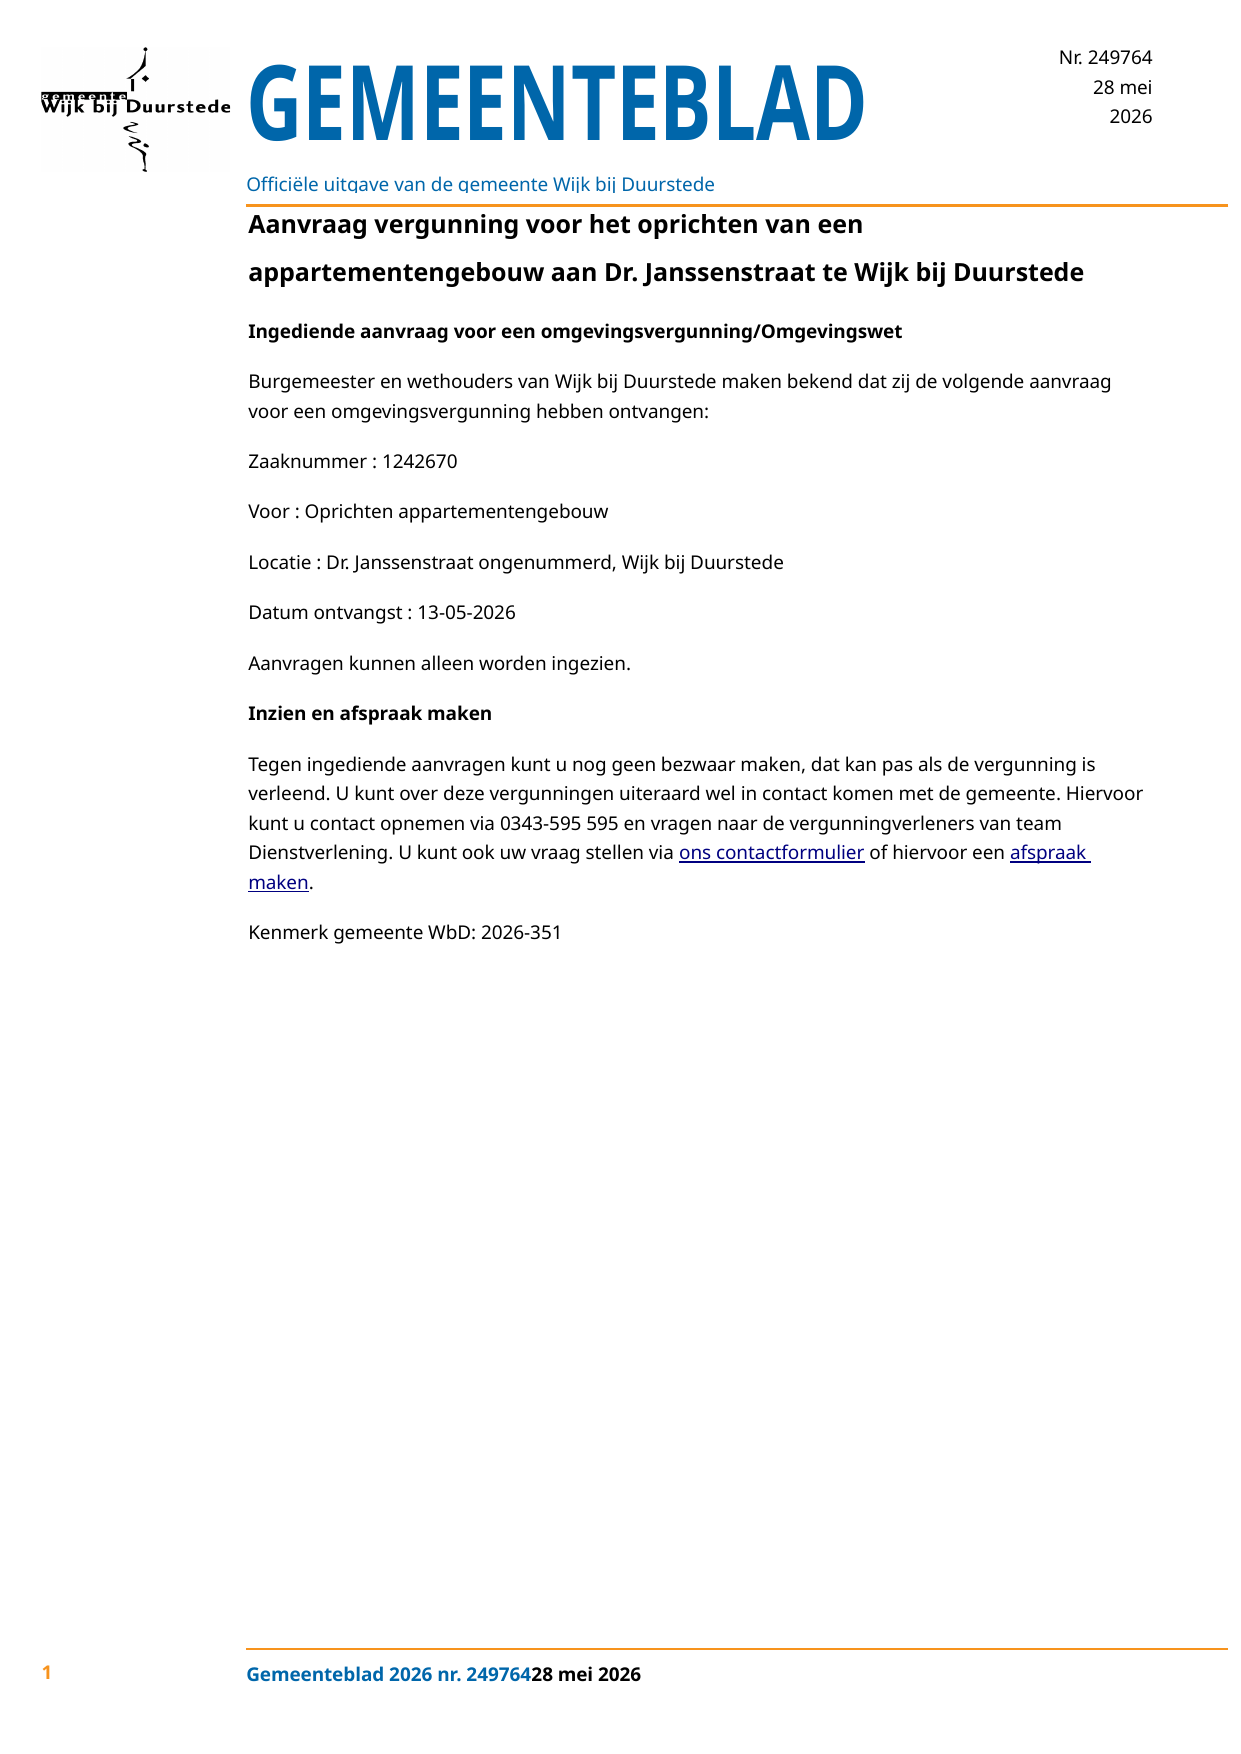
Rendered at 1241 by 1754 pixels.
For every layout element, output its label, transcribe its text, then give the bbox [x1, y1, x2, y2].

picture [41, 47, 231, 172]
text Datum ontvangst : 13-05-2026 [248, 599, 1152, 625]
text Aanvraag vergunning voor het oprichten van een appartementengebouw aan Dr. Janssenstraat te Wijk bij Duurstede [248, 207, 1152, 288]
text Ingediende aanvraag voor een omgevingsvergunning/Omgevingswet [248, 318, 1152, 344]
text Inzien en afspraak maken [248, 700, 1152, 726]
text Aanvragen kunnen alleen worden ingezien. [248, 650, 1152, 676]
text Burgemeester en wethouders van Wijk bij Duurstede maken bekend dat zij de volgende aanvraag voor een omgevingsvergunning hebben ontvangen: [248, 368, 1152, 424]
text Zaaknummer : 1242670 [248, 448, 1152, 474]
text Voor : Oprichten appartementengebouw [248, 499, 1152, 524]
text Locatie : Dr. Janssenstraat ongenummerd, Wijk bij Duurstede [248, 549, 1152, 575]
text Tegen ingediende aanvragen kunt u nog geen bezwaar maken, dat kan pas als de vergunning is verleend. U kunt over deze vergunningen uiteraard wel in contact komen met de gemeente. Hiervoor kunt u contact opnemen via 0343-595 595 en vragen naar de vergunningverleners van team Dienstverlening. U kunt ook uw vraag stellen via ons contactformulier of hiervoor een afspraak maken. [248, 751, 1152, 895]
text Kenmerk gemeente WbD: 2026-351 [248, 919, 1152, 945]
